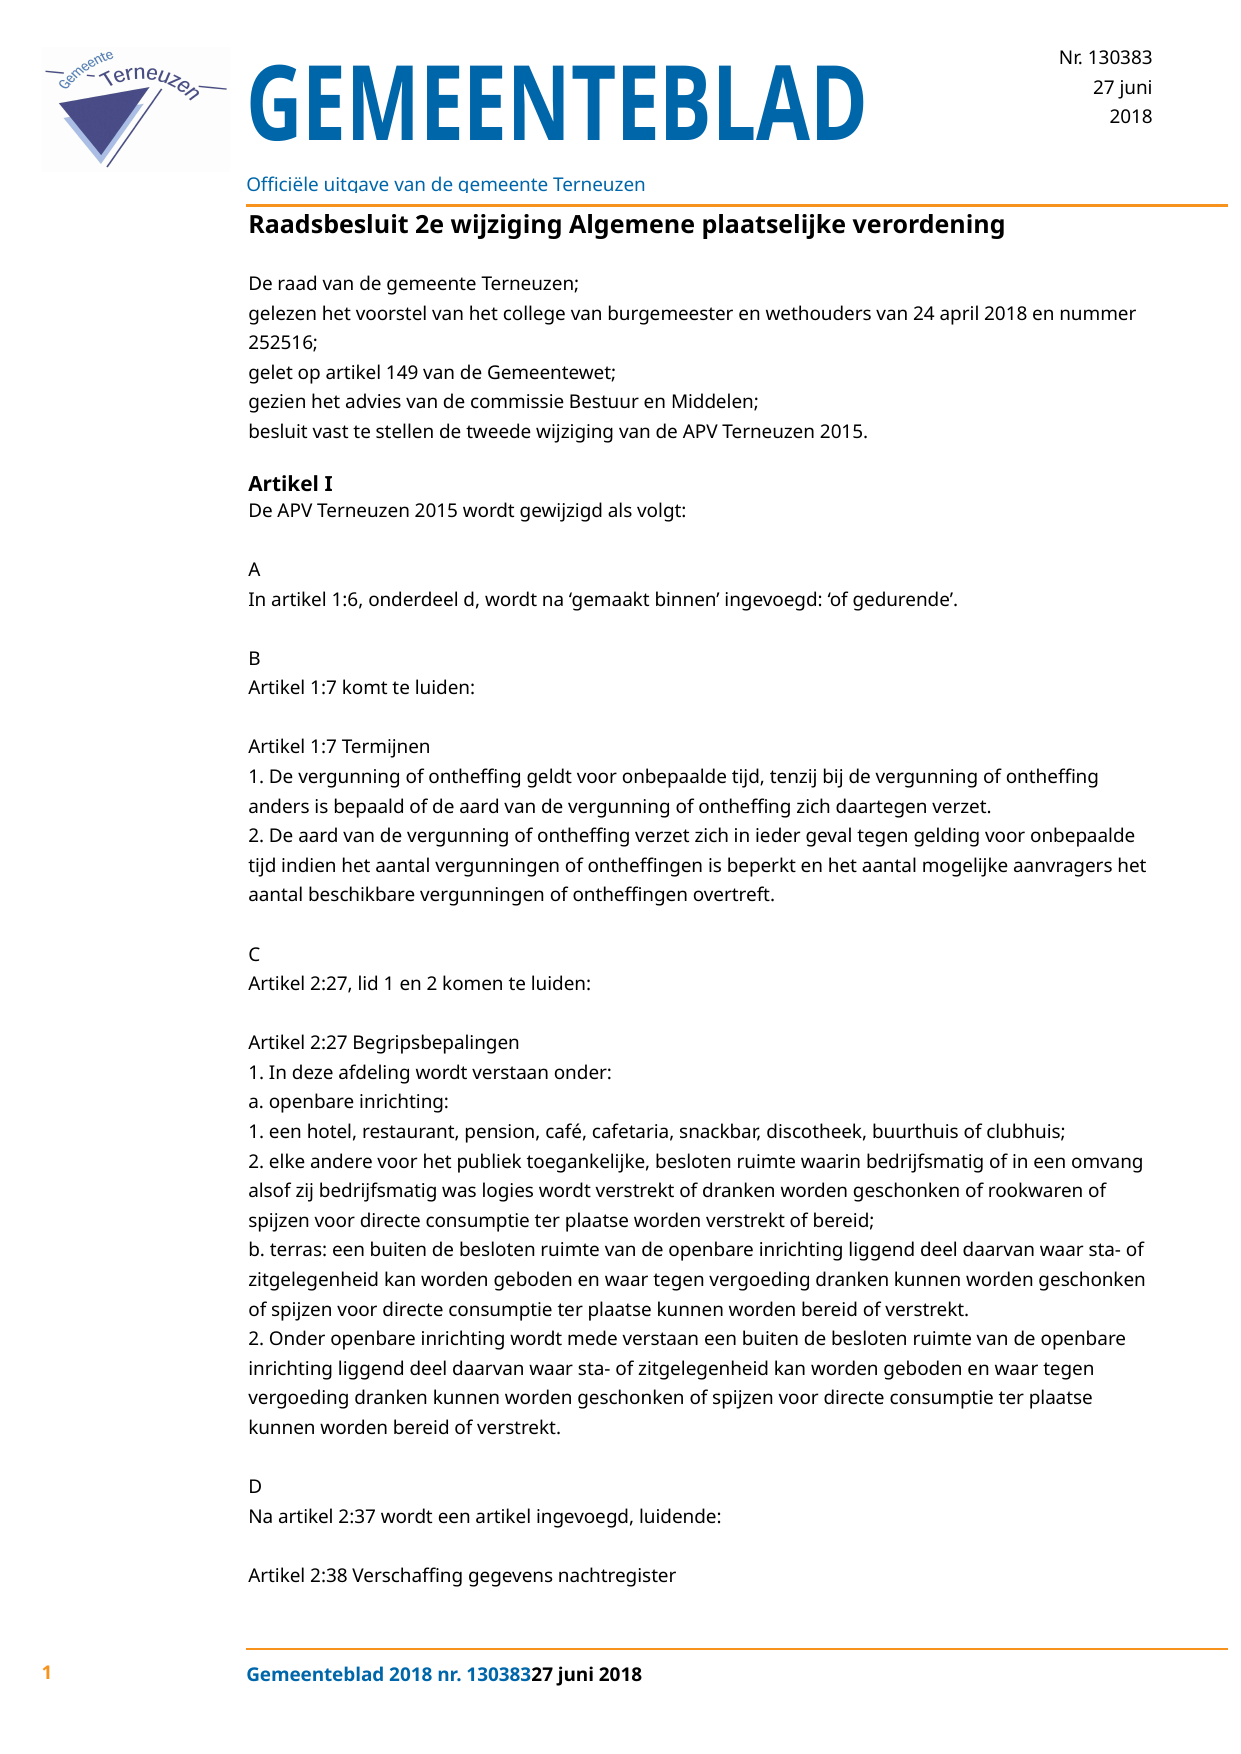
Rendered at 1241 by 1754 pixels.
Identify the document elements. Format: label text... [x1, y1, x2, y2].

text A [248, 556, 1152, 582]
text In artikel 1:6, onderdeel d, wordt na ‘gemaakt binnen’ ingevoegd: ‘of gedurende’. [248, 586, 1152, 612]
text C [248, 941, 1152, 967]
text 2. De aard van de vergunning of ontheffing verzet zich in ieder geval tegen gelding voor onbepaalde tijd indien het aantal vergunningen of ontheffingen is beperkt en het aantal mogelijke aanvragers het aantal beschikbare vergunningen of ontheffingen overtreft. [248, 822, 1152, 907]
text Raadsbesluit 2e wijziging Algemene plaatselijke verordening [248, 207, 1152, 241]
text Artikel 2:27, lid 1 en 2 komen te luiden: [248, 970, 1152, 996]
text a. openbare inrichting: [248, 1089, 1152, 1114]
text 2. Onder openbare inrichting wordt mede verstaan een buiten de besloten ruimte van de openbare inrichting liggend deel daarvan waar sta- of zitgelegenheid kan worden geboden en waar tegen vergoeding dranken kunnen worden geschonken of spijzen voor directe consumptie ter plaatse kunnen worden bereid of verstrekt. [248, 1325, 1152, 1440]
text Artikel 1:7 Termijnen [248, 734, 1152, 759]
text D [248, 1473, 1152, 1499]
text 1. een hotel, restaurant, pension, café, cafetaria, snackbar, discotheek, buurthuis of clubhuis; [248, 1118, 1152, 1144]
text 1. In deze afdeling wordt verstaan onder: [248, 1059, 1152, 1085]
text Artikel I [248, 469, 1152, 497]
text gelezen het voorstel van het college van burgemeester en wethouders van 24 april 2018 en nummer 252516; [248, 300, 1152, 355]
text besluit vast te stellen de tweede wijziging van de APV Terneuzen 2015. [248, 418, 1152, 444]
text Artikel 2:38 Verschaffing gegevens nachtregister [248, 1562, 1152, 1588]
text gelet op artikel 149 van de Gemeentewet; [248, 359, 1152, 385]
text Artikel 2:27 Begripsbepalingen [248, 1029, 1152, 1055]
text Artikel 1:7 komt te luiden: [248, 674, 1152, 700]
text b. terras: een buiten de besloten ruimte van de openbare inrichting liggend deel daarvan waar sta- of zitgelegenheid kan worden geboden en waar tegen vergoeding dranken kunnen worden geschonken of spijzen voor directe consumptie ter plaatse kunnen worden bereid of verstrekt. [248, 1237, 1152, 1322]
text De raad van de gemeente Terneuzen; [248, 270, 1152, 296]
picture [41, 47, 231, 172]
text Na artikel 2:37 wordt een artikel ingevoegd, luidende: [248, 1503, 1152, 1529]
text gezien het advies van de commissie Bestuur en Middelen; [248, 389, 1152, 414]
text B [248, 645, 1152, 671]
text De APV Terneuzen 2015 wordt gewijzigd als volgt: [248, 497, 1152, 523]
text 2. elke andere voor het publiek toegankelijke, besloten ruimte waarin bedrijfsmatig of in een omvang alsof zij bedrijfsmatig was logies wordt verstrekt of dranken worden geschonken of rookwaren of spijzen voor directe consumptie ter plaatse worden verstrekt of bereid; [248, 1148, 1152, 1233]
text 1. De vergunning of ontheffing geldt voor onbepaalde tijd, tenzij bij de vergunning of ontheffing anders is bepaald of de aard van de vergunning of ontheffing zich daartegen verzet. [248, 763, 1152, 819]
